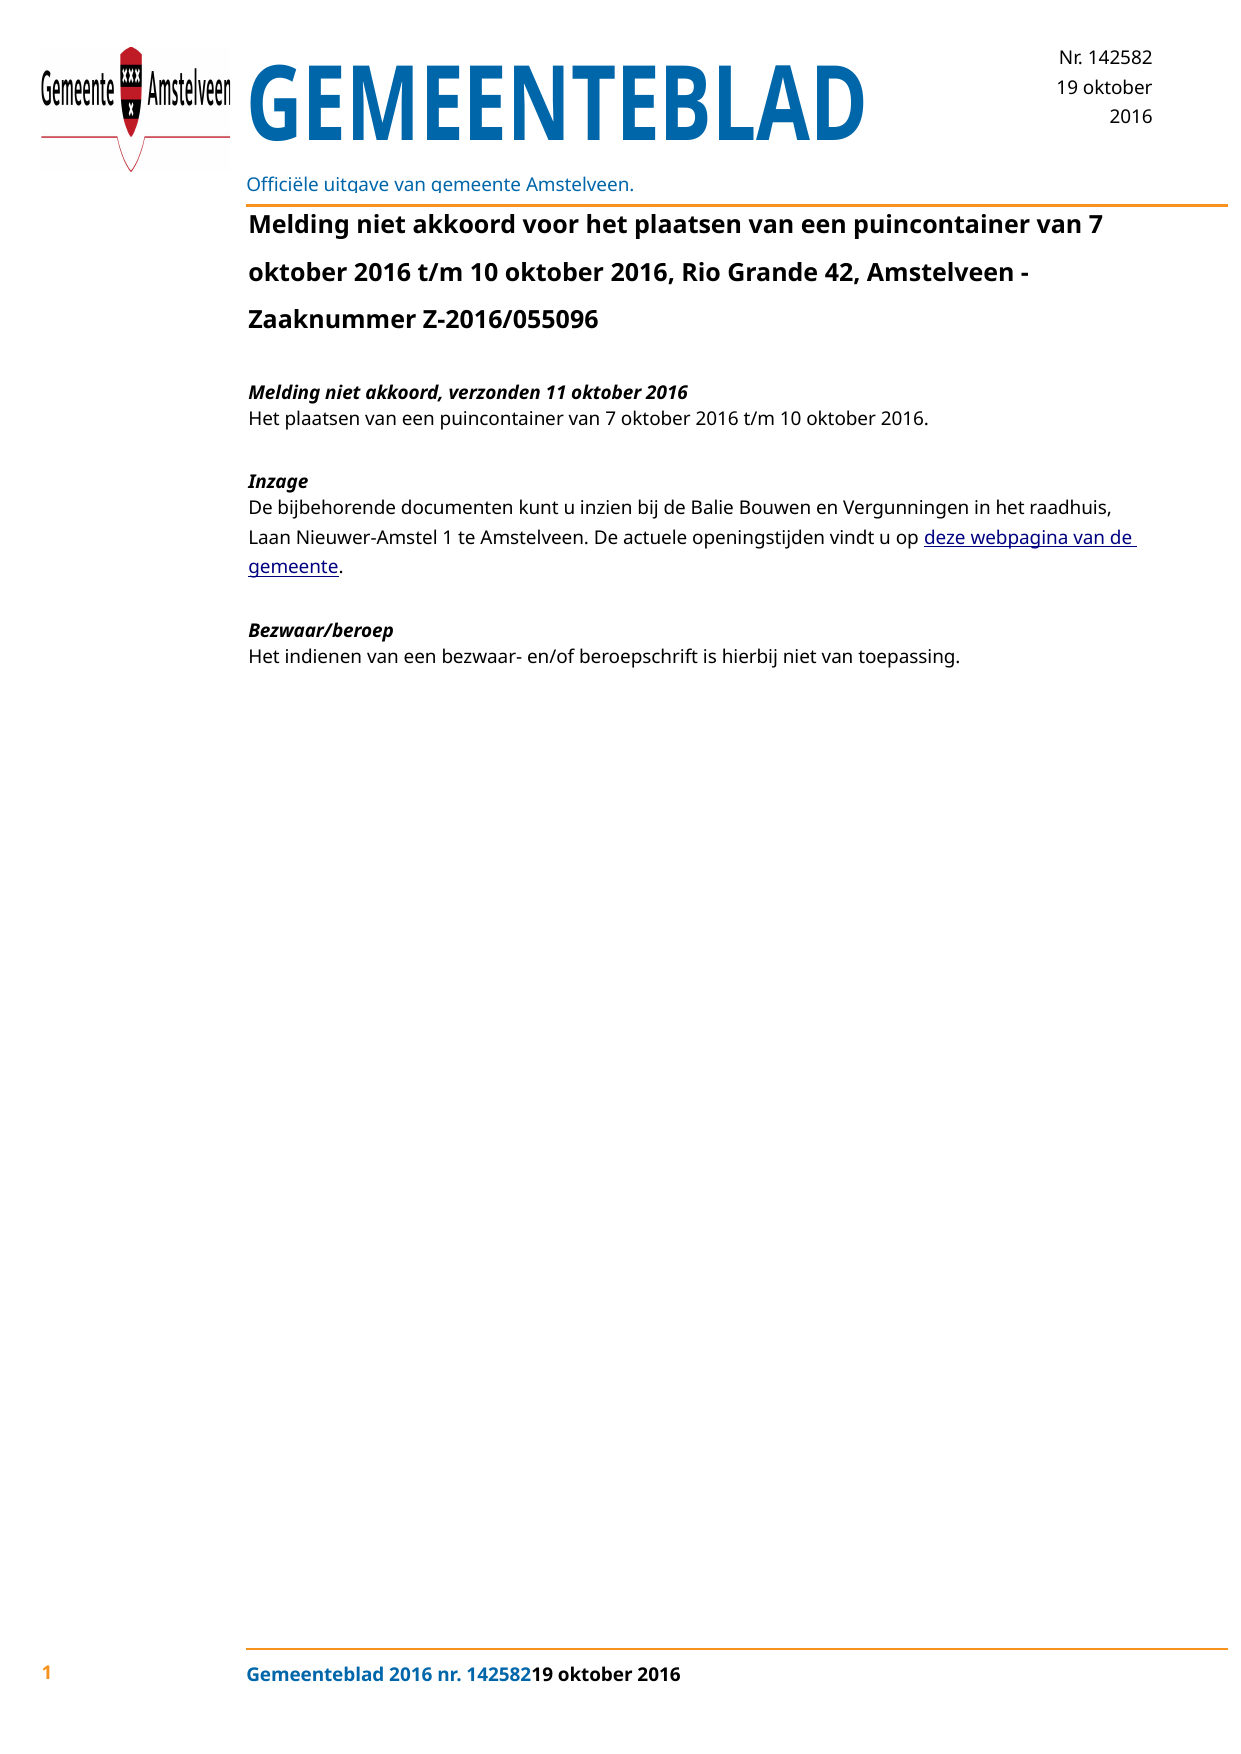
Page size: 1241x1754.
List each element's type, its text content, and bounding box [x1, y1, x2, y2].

text Melding niet akkoord, verzonden 11 oktober 2016 [248, 379, 1152, 405]
text Inzage [248, 469, 1152, 494]
text Bezwaar/beroep [248, 618, 1152, 643]
text Melding niet akkoord voor het plaatsen van een puincontainer van 7 oktober 2016 t/m 10 oktober 2016, Rio Grande 42, Amstelveen - Zaaknummer Z-2016/055096 [248, 207, 1152, 336]
text De bijbehorende documenten kunt u inzien bij de Balie Bouwen en Vergunningen in het raadhuis, Laan Nieuwer-Amstel 1 te Amstelveen. De actuele openingstijden vindt u op deze webpagina van de gemeente. [248, 494, 1152, 579]
picture [41, 47, 231, 172]
text Het indienen van een bezwaar- en/of beroepschrift is hierbij niet van toepassing. [248, 643, 1152, 669]
text Het plaatsen van een puincontainer van 7 oktober 2016 t/m 10 oktober 2016. [248, 405, 1152, 431]
